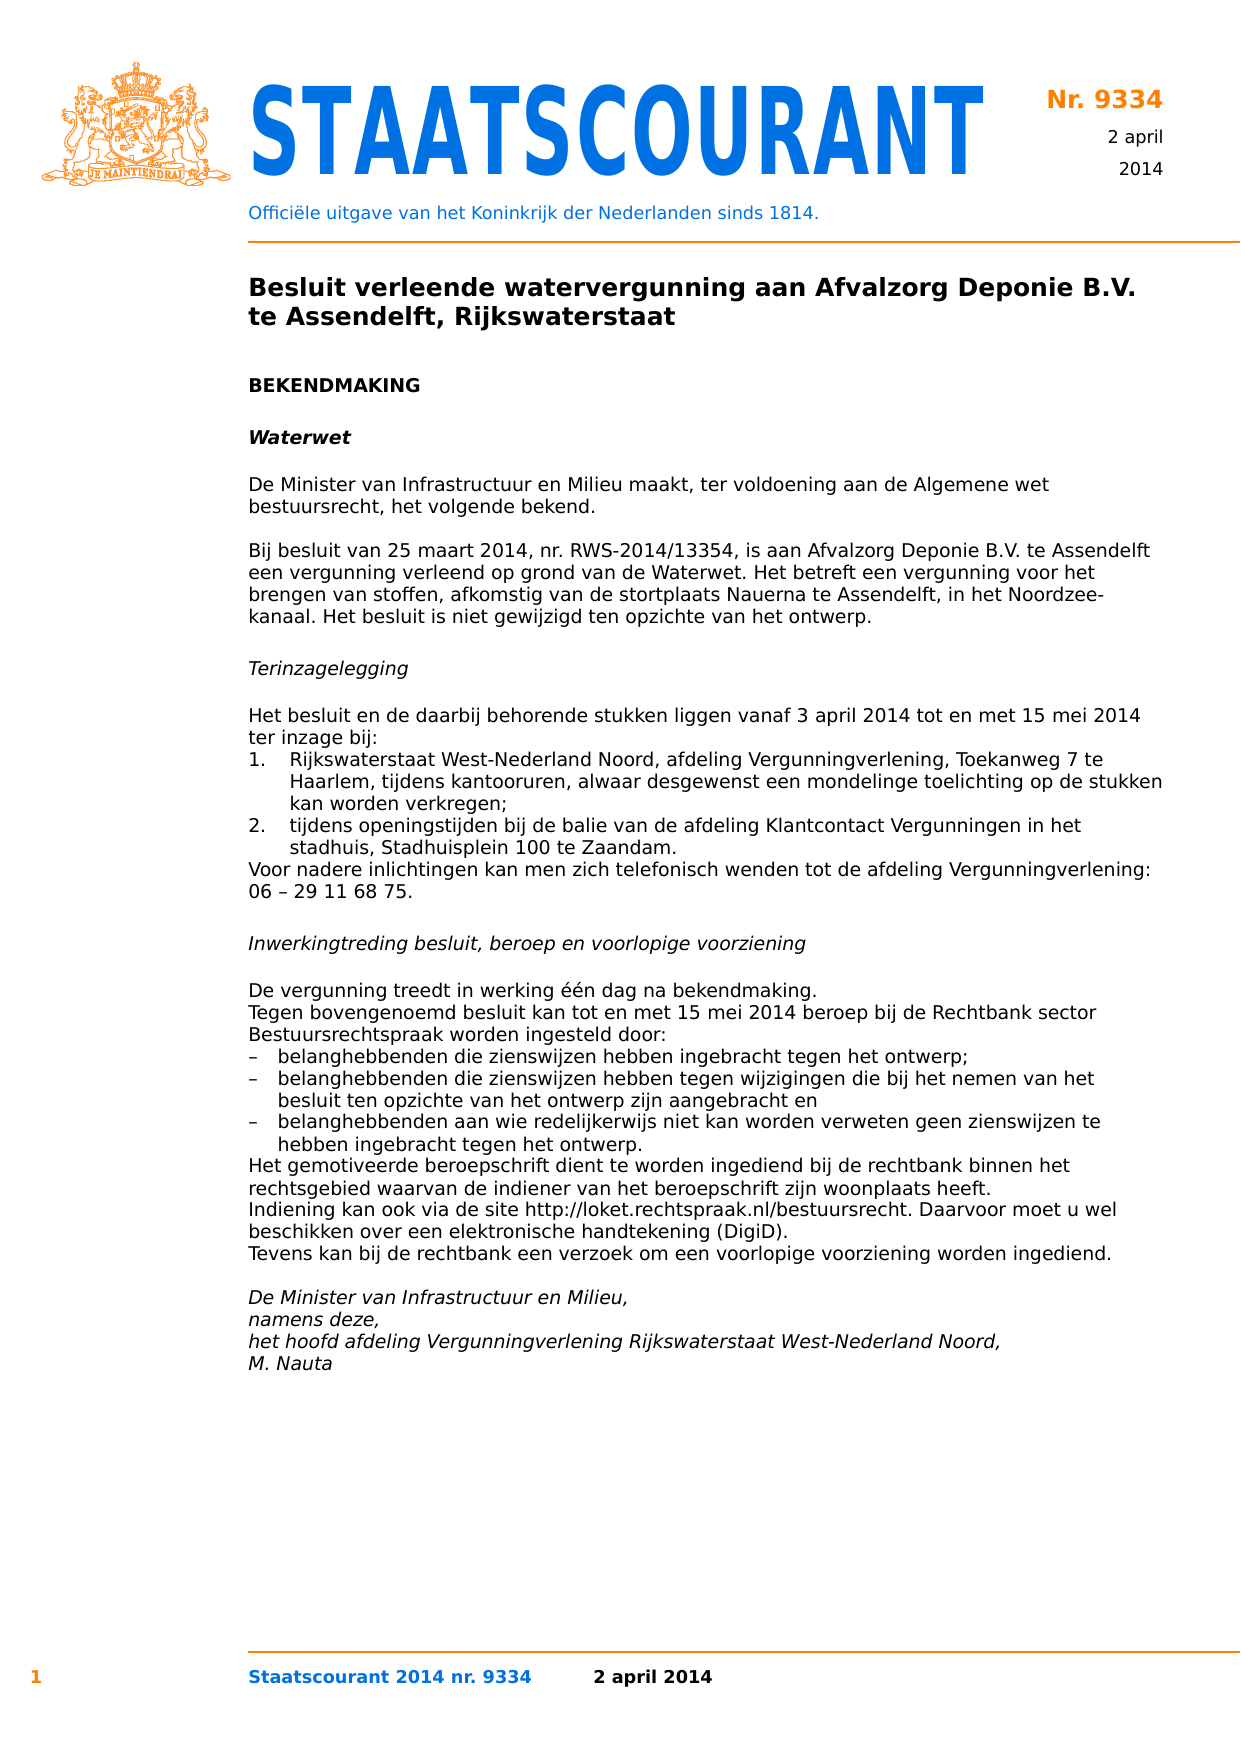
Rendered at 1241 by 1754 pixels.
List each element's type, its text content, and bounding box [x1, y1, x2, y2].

subtitle Inwerkingtreding besluit, beroep en voorlopige voorziening [248, 933, 1163, 954]
text De Minister van Infrastructuur en Milieu maakt, ter voldoening aan de Algemene wet bestuursrecht, het volgende bekend. [248, 474, 1163, 518]
table_header Nr. 9334 [998, 62, 1240, 121]
subtitle Terinzagelegging [248, 658, 1163, 680]
text – belanghebbenden die zienswijzen hebben ingebracht tegen het ontwerp; [248, 1046, 1163, 1067]
text De vergunning treedt in werking één dag na bekendmaking. [248, 979, 1163, 1002]
text Het gemotiveerde beroepschrift dient te worden ingediend bij de rechtbank binnen het rechtsgebied waarvan de indiener van het beroepschrift zijn woonplaats heeft. [248, 1155, 1163, 1199]
text Voor nadere inlichtingen kan men zich telefonisch wenden tot de afdeling Vergunningverlening: 06 – 29 11 68 75. [248, 859, 1163, 903]
text Tevens kan bij de rechtbank een verzoek om een voorlopige voorziening worden ingediend. [248, 1243, 1163, 1265]
text 2. tijdens openingstijden bij de balie van de afdeling Klantcontact Vergunningen in het stadhuis, Stadhuisplein 100 te Zaandam. [248, 815, 1163, 859]
table_header [25, 62, 248, 241]
subtitle Besluit verleende watervergunning aan Afvalzorg Deponie B.V. te Assendelft, Rijkswaterstaat [248, 273, 1163, 331]
table_header STAATSCOURANT [248, 62, 998, 203]
subtitle BEKENDMAKING [248, 375, 1163, 397]
table_cell 2 april [998, 121, 1240, 153]
text Bij besluit van 25 maart 2014, nr. RWS-2014/13354, is aan Afvalzorg Deponie B.V. te Assendelft een vergunning verleend op grond van de Waterwet. Het betreft een vergunning voor het brengen van stoffen, afkomstig van de stortplaats Nauerna te Assendelft, in het Noordzee-kanaal. Het besluit is niet gewijzigd ten opzichte van het ontwerp. [248, 540, 1163, 628]
table_cell 2014 [998, 153, 1240, 203]
text Tegen bovengenoemd besluit kan tot en met 15 mei 2014 beroep bij de Rechtbank sector Bestuursrechtspraak worden ingesteld door: [248, 1002, 1163, 1046]
subtitle Waterwet [248, 427, 1163, 449]
text Het besluit en de daarbij behorende stukken liggen vanaf 3 april 2014 tot en met 15 mei 2014 ter inzage bij: [248, 705, 1163, 749]
picture [41, 62, 231, 186]
text Indiening kan ook via de site http://loket.rechtspraak.nl/bestuursrecht. Daarvoor moet u wel beschikken over een elektronische handtekening (DigiD). [248, 1199, 1163, 1243]
text De Minister van Infrastructuur en Milieu, namens deze, het hoofd afdeling Vergunningverlening Rijkswaterstaat West-Nederland Noord, M. Nauta [248, 1287, 1163, 1375]
text – belanghebbenden aan wie redelijkerwijs niet kan worden verweten geen zienswijzen te hebben ingebracht tegen het ontwerp. [248, 1111, 1163, 1155]
text 1. Rijkswaterstaat West-Nederland Noord, afdeling Vergunningverlening, Toekanweg 7 te Haarlem, tijdens kantooruren, alwaar desgewenst een mondelinge toelichting op de stukken kan worden verkregen; [248, 749, 1163, 815]
text – belanghebbenden die zienswijzen hebben tegen wijzigingen die bij het nemen van het besluit ten opzichte van het ontwerp zijn aangebracht en [248, 1067, 1163, 1111]
table_cell Officiële uitgave van het Koninkrijk der Nederlanden sinds 1814. [248, 203, 1240, 241]
